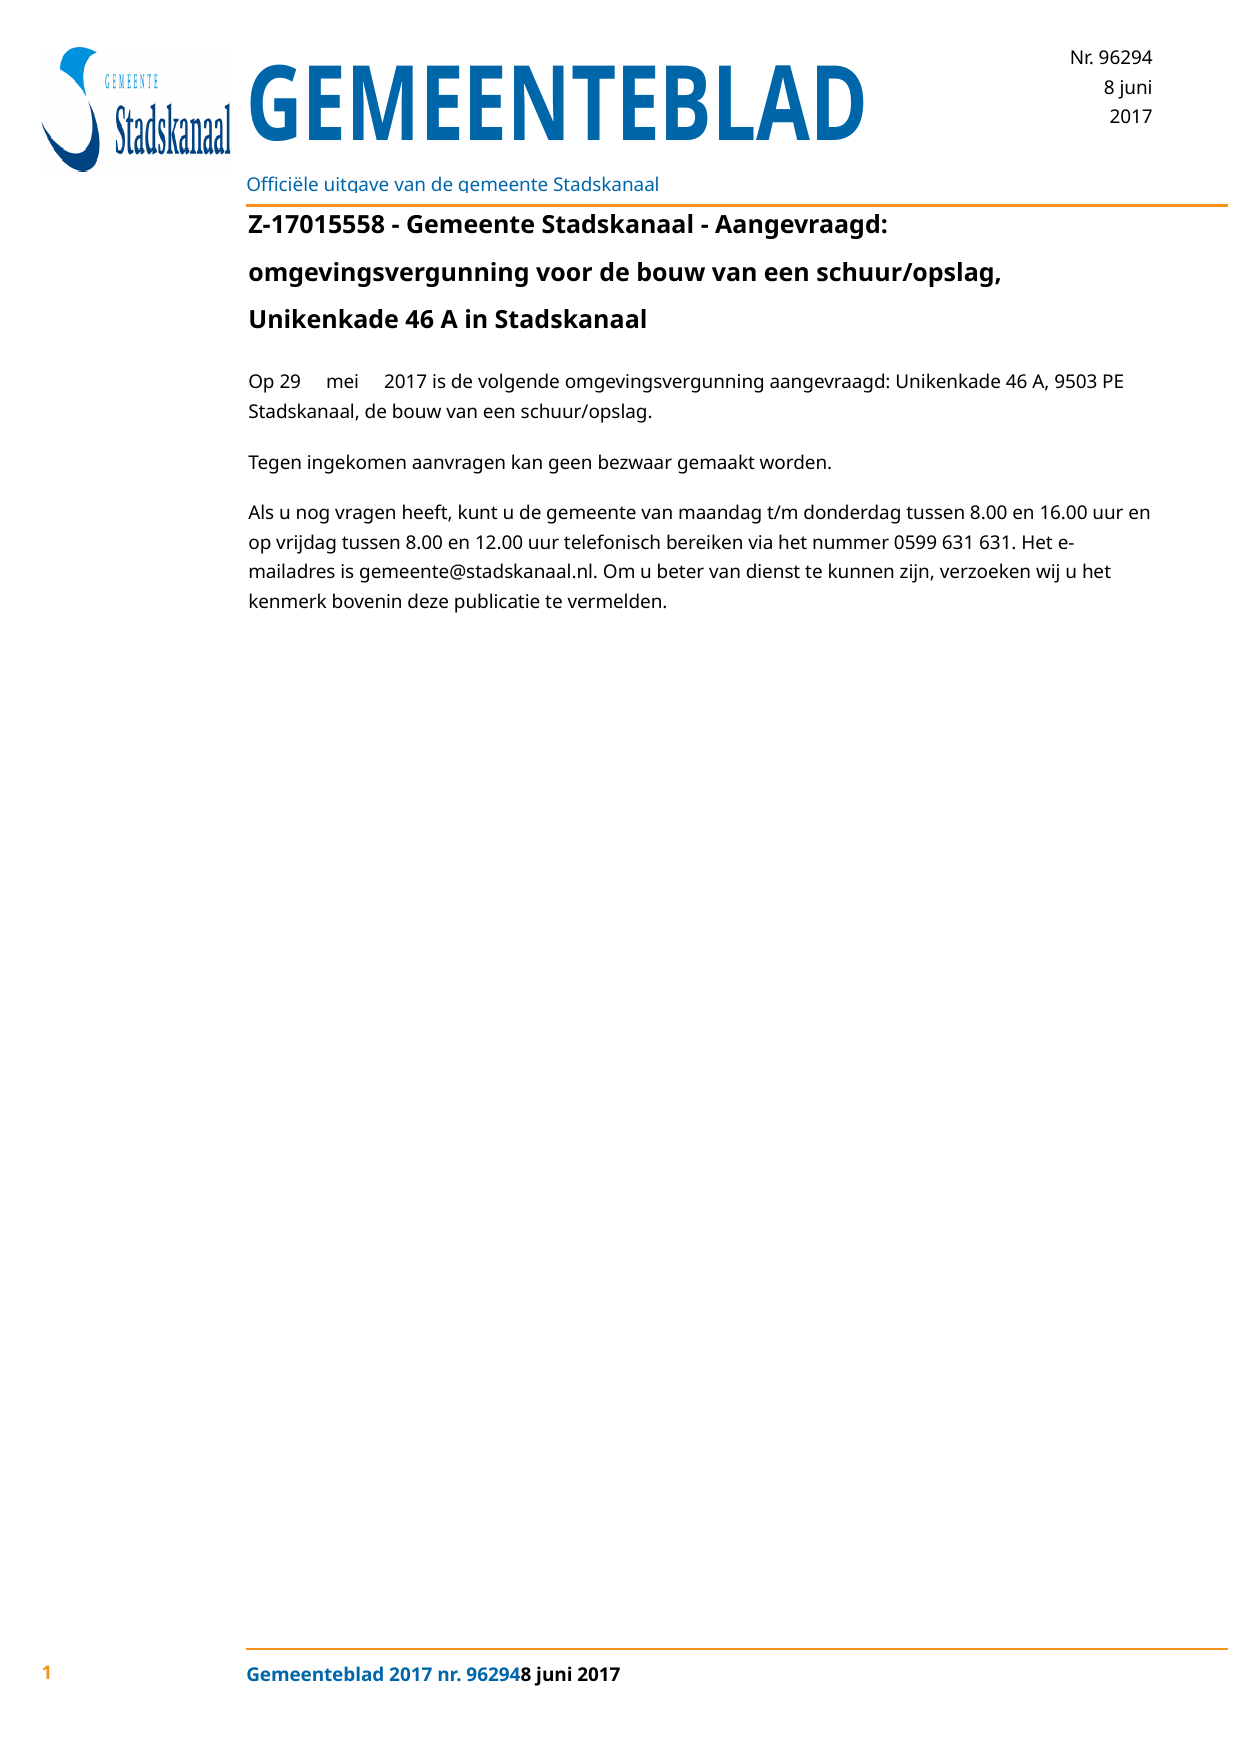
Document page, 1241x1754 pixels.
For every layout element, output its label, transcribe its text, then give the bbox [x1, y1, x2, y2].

picture [41, 47, 231, 172]
text Op 29 mei 2017 is de volgende omgevingsvergunning aangevraagd: Unikenkade 46 A, 9503 PE Stadskanaal, de bouw van een schuur/opslag. [248, 366, 1152, 424]
text Z-17015558 - Gemeente Stadskanaal - Aangevraagd: omgevingsvergunning voor de bouw van een schuur/opslag, Unikenkade 46 A in Stadskanaal [248, 207, 1152, 336]
text Tegen ingekomen aanvragen kan geen bezwaar gemaakt worden. [248, 449, 1152, 475]
text Als u nog vragen heeft, kunt u de gemeente van maandag t/m donderdag tussen 8.00 en 16.00 uur en op vrijdag tussen 8.00 en 12.00 uur telefonisch bereiken via het nummer 0599 631 631. Het e-mailadres is gemeente@stadskanaal.nl. Om u beter van dienst te kunnen zijn, verzoeken wij u het kenmerk bovenin deze publicatie te vermelden. [248, 499, 1152, 614]
